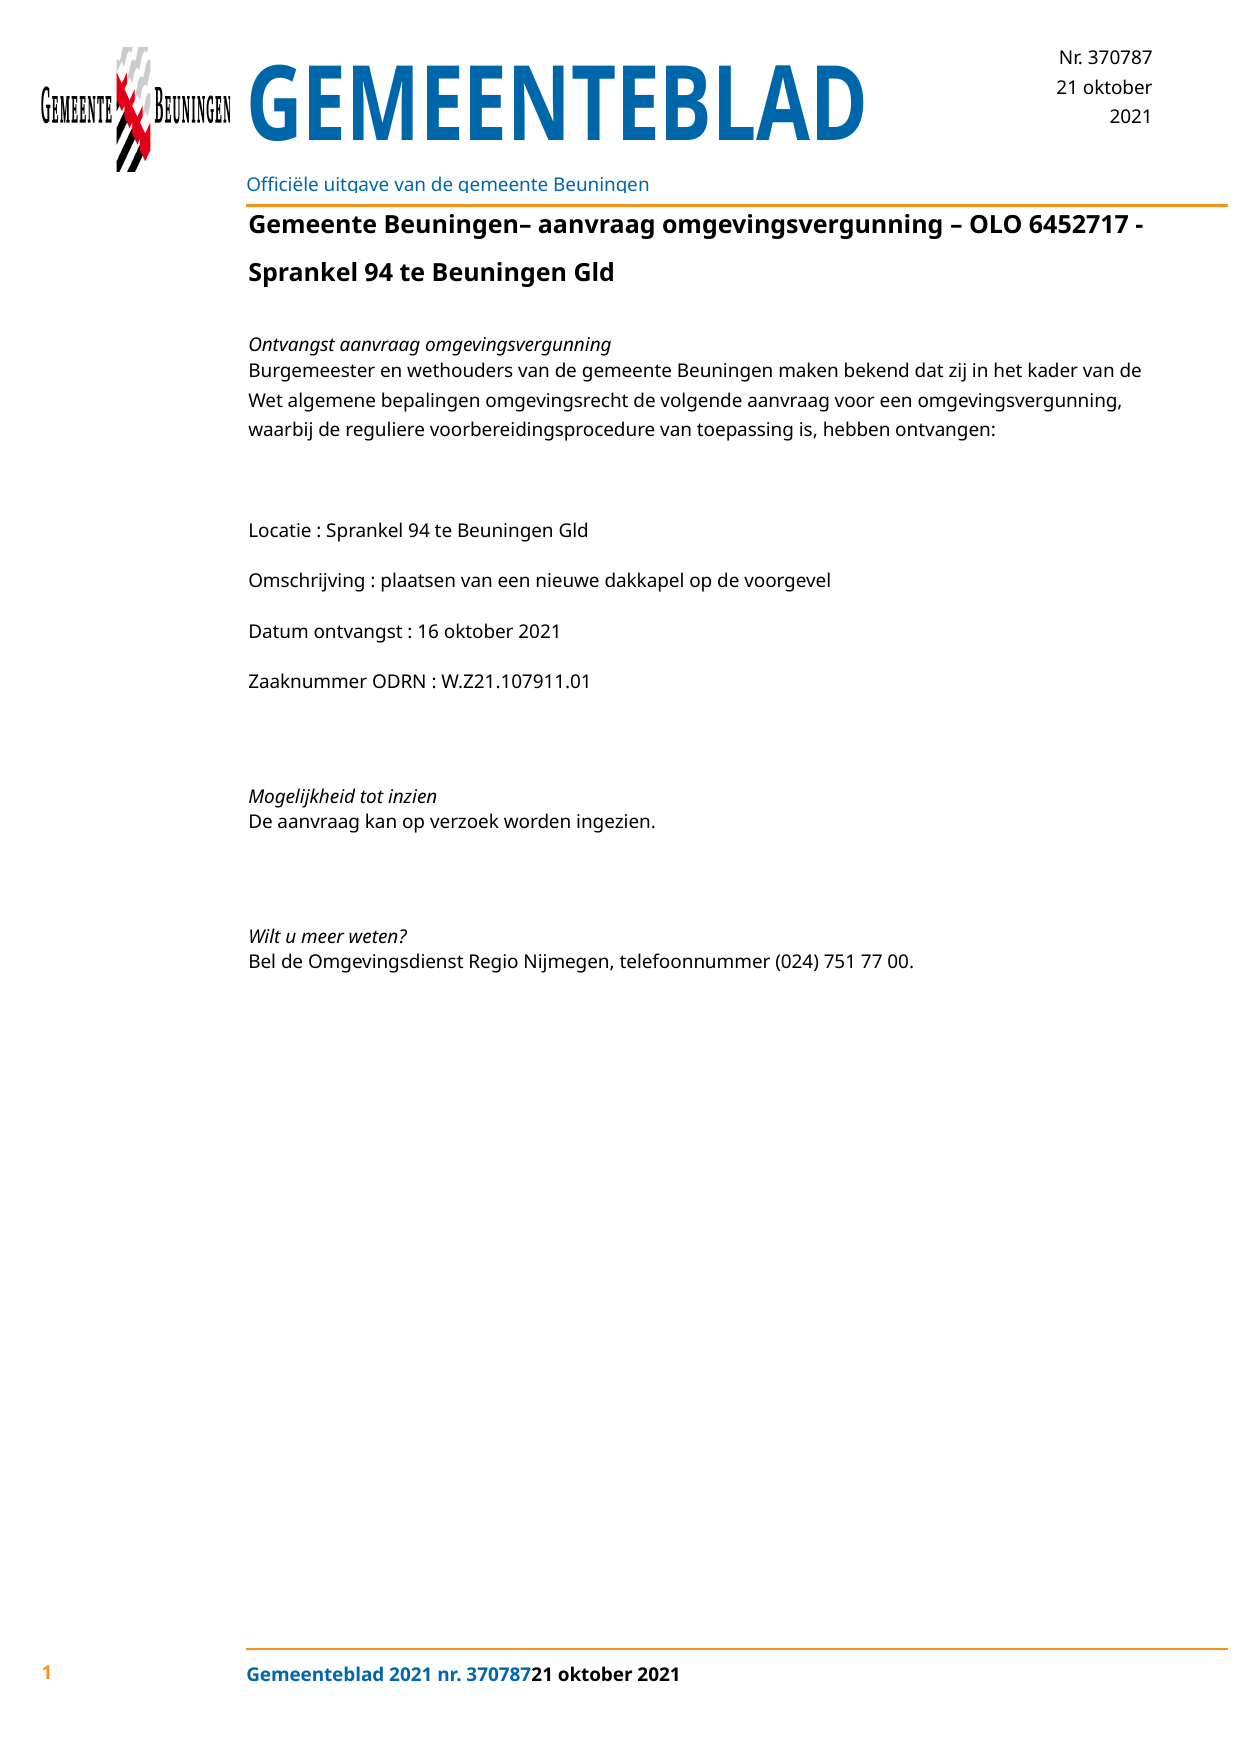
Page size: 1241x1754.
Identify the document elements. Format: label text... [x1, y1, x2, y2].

text Ontvangst aanvraag omgevingsvergunning [248, 331, 1152, 357]
text Locatie : Sprankel 94 te Beuningen Gld [248, 517, 1152, 543]
text Zaaknummer ODRN : W.Z21.107911.01 [248, 668, 1152, 694]
picture [41, 47, 231, 172]
text Wilt u meer weten? [248, 923, 1152, 949]
text De aanvraag kan op verzoek worden ingezien. [248, 808, 1152, 834]
text Datum ontvangst : 16 oktober 2021 [248, 618, 1152, 644]
text Gemeente Beuningen– aanvraag omgevingsvergunning – OLO 6452717 - Sprankel 94 te Beuningen Gld [248, 207, 1152, 288]
text Burgemeester en wethouders van de gemeente Beuningen maken bekend dat zij in het kader van de Wet algemene bepalingen omgevingsrecht de volgende aanvraag voor een omgevingsvergunning, waarbij de reguliere voorbereidingsprocedure van toepassing is, hebben ontvangen: [248, 357, 1152, 442]
text Mogelijkheid tot inzien [248, 783, 1152, 808]
text Bel de Omgevingsdienst Regio Nijmegen, telefoonnummer (024) 751 77 00. [248, 949, 1152, 974]
text Omschrijving : plaatsen van een nieuwe dakkapel op de voorgevel [248, 568, 1152, 593]
